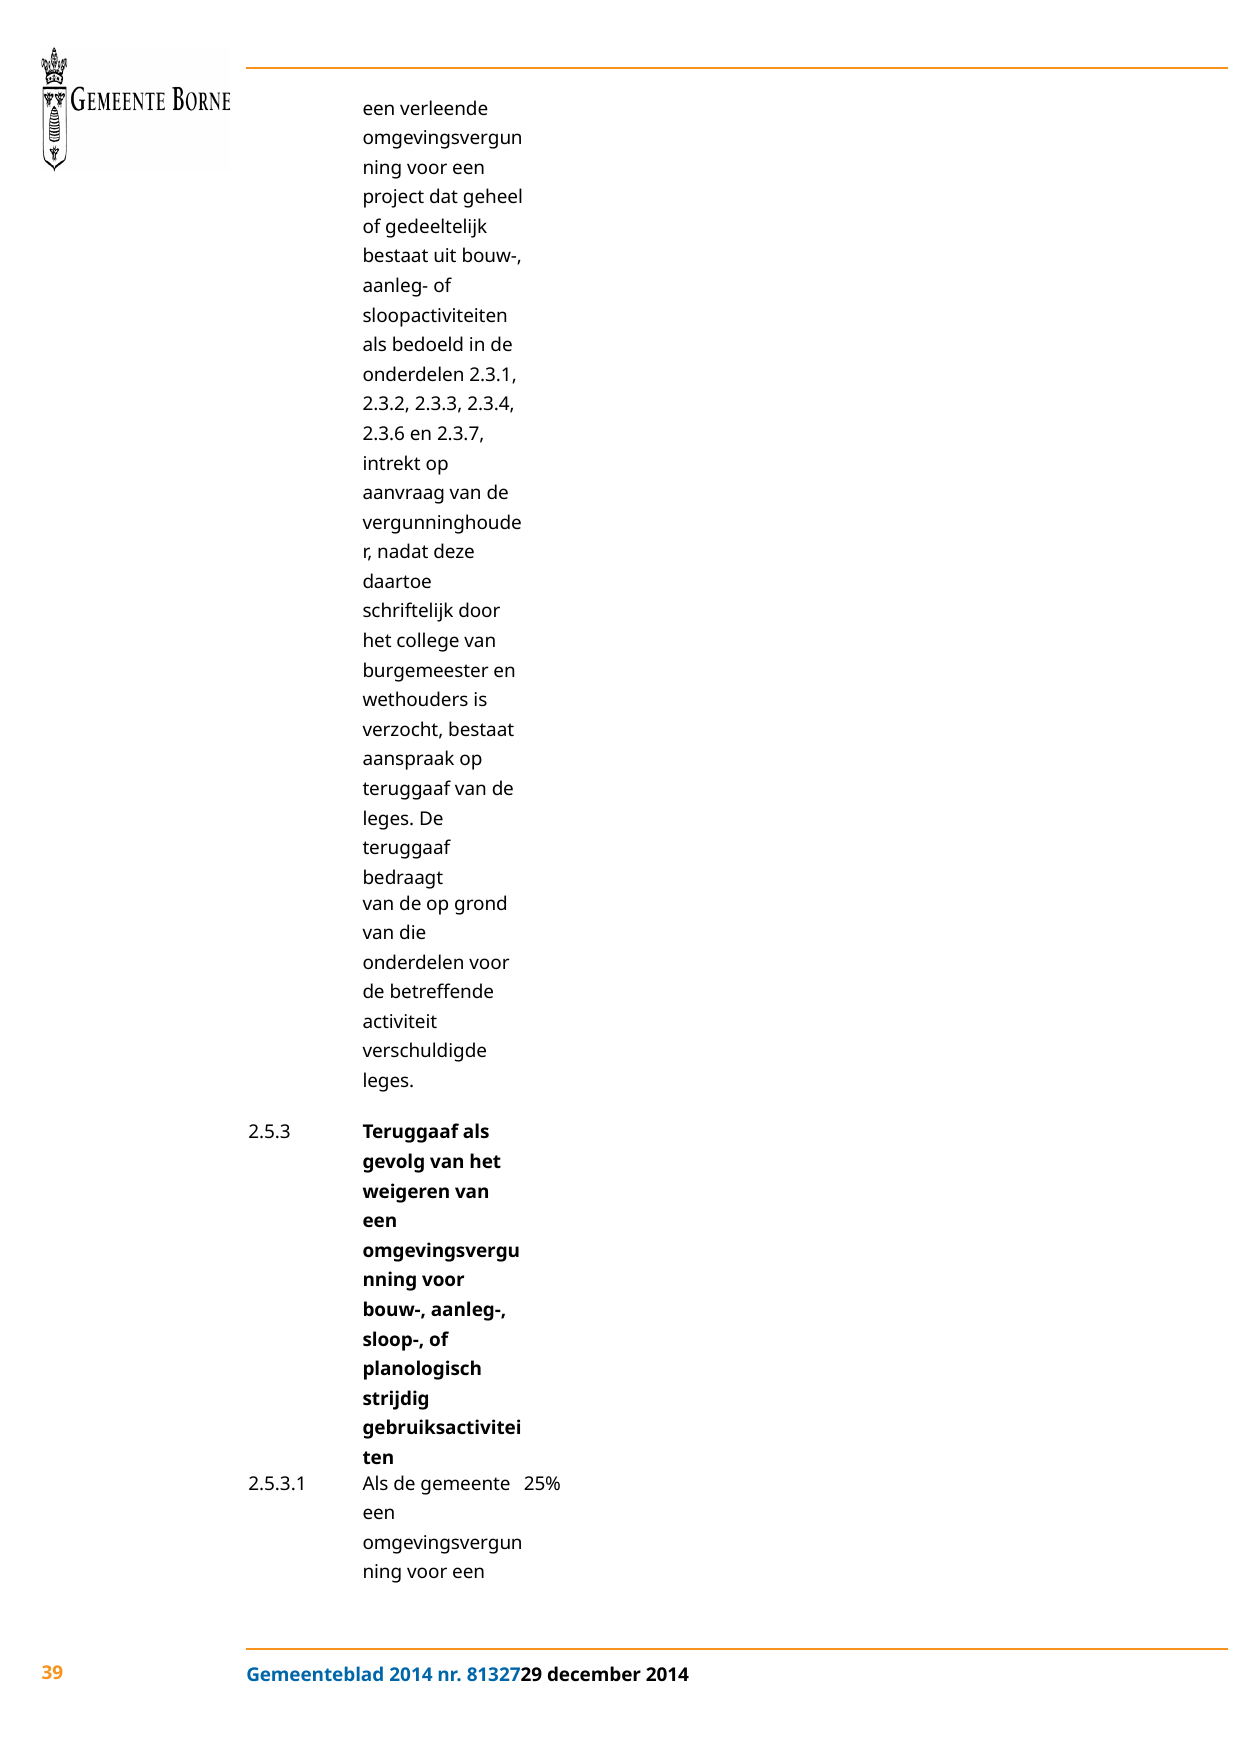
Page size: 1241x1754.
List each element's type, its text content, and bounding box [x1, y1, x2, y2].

table_cell [524, 890, 638, 1093]
picture [41, 47, 231, 172]
table_cell [248, 95, 362, 890]
table_cell Teruggaaf als gevolg van het weigeren van een omgevingsvergunning voor bouw-, aanleg-, sloop-, of planologisch strijdig gebruiksactiviteiten [362, 1119, 523, 1470]
table_cell [524, 1119, 638, 1470]
table_cell Als de gemeente een omgevingsvergunning voor een [362, 1470, 523, 1584]
table_cell 25% [524, 1470, 638, 1584]
table_cell 2.5.3 [248, 1119, 362, 1470]
table_cell [362, 1093, 523, 1119]
table_cell [524, 1093, 638, 1119]
table_cell [248, 1093, 362, 1119]
table_cell van de op grond van die onderdelen voor de betreffende activiteit verschuldigde leges. [362, 890, 523, 1093]
table_cell [524, 95, 638, 890]
table_cell een verleende omgevingsvergunning voor een project dat geheel of gedeeltelijk bestaat uit bouw-, aanleg- of sloopactiviteiten als bedoeld in de onderdelen 2.3.1, 2.3.2, 2.3.3, 2.3.4, 2.3.6 en 2.3.7, intrekt op aanvraag van de vergunninghouder, nadat deze daartoe schriftelijk door het college van burgemeester en wethouders is verzocht, bestaat aanspraak op teruggaaf van de leges. De teruggaaf bedraagt [362, 95, 523, 890]
table_cell [248, 890, 362, 1093]
table_cell 2.5.3.1 [248, 1470, 362, 1584]
